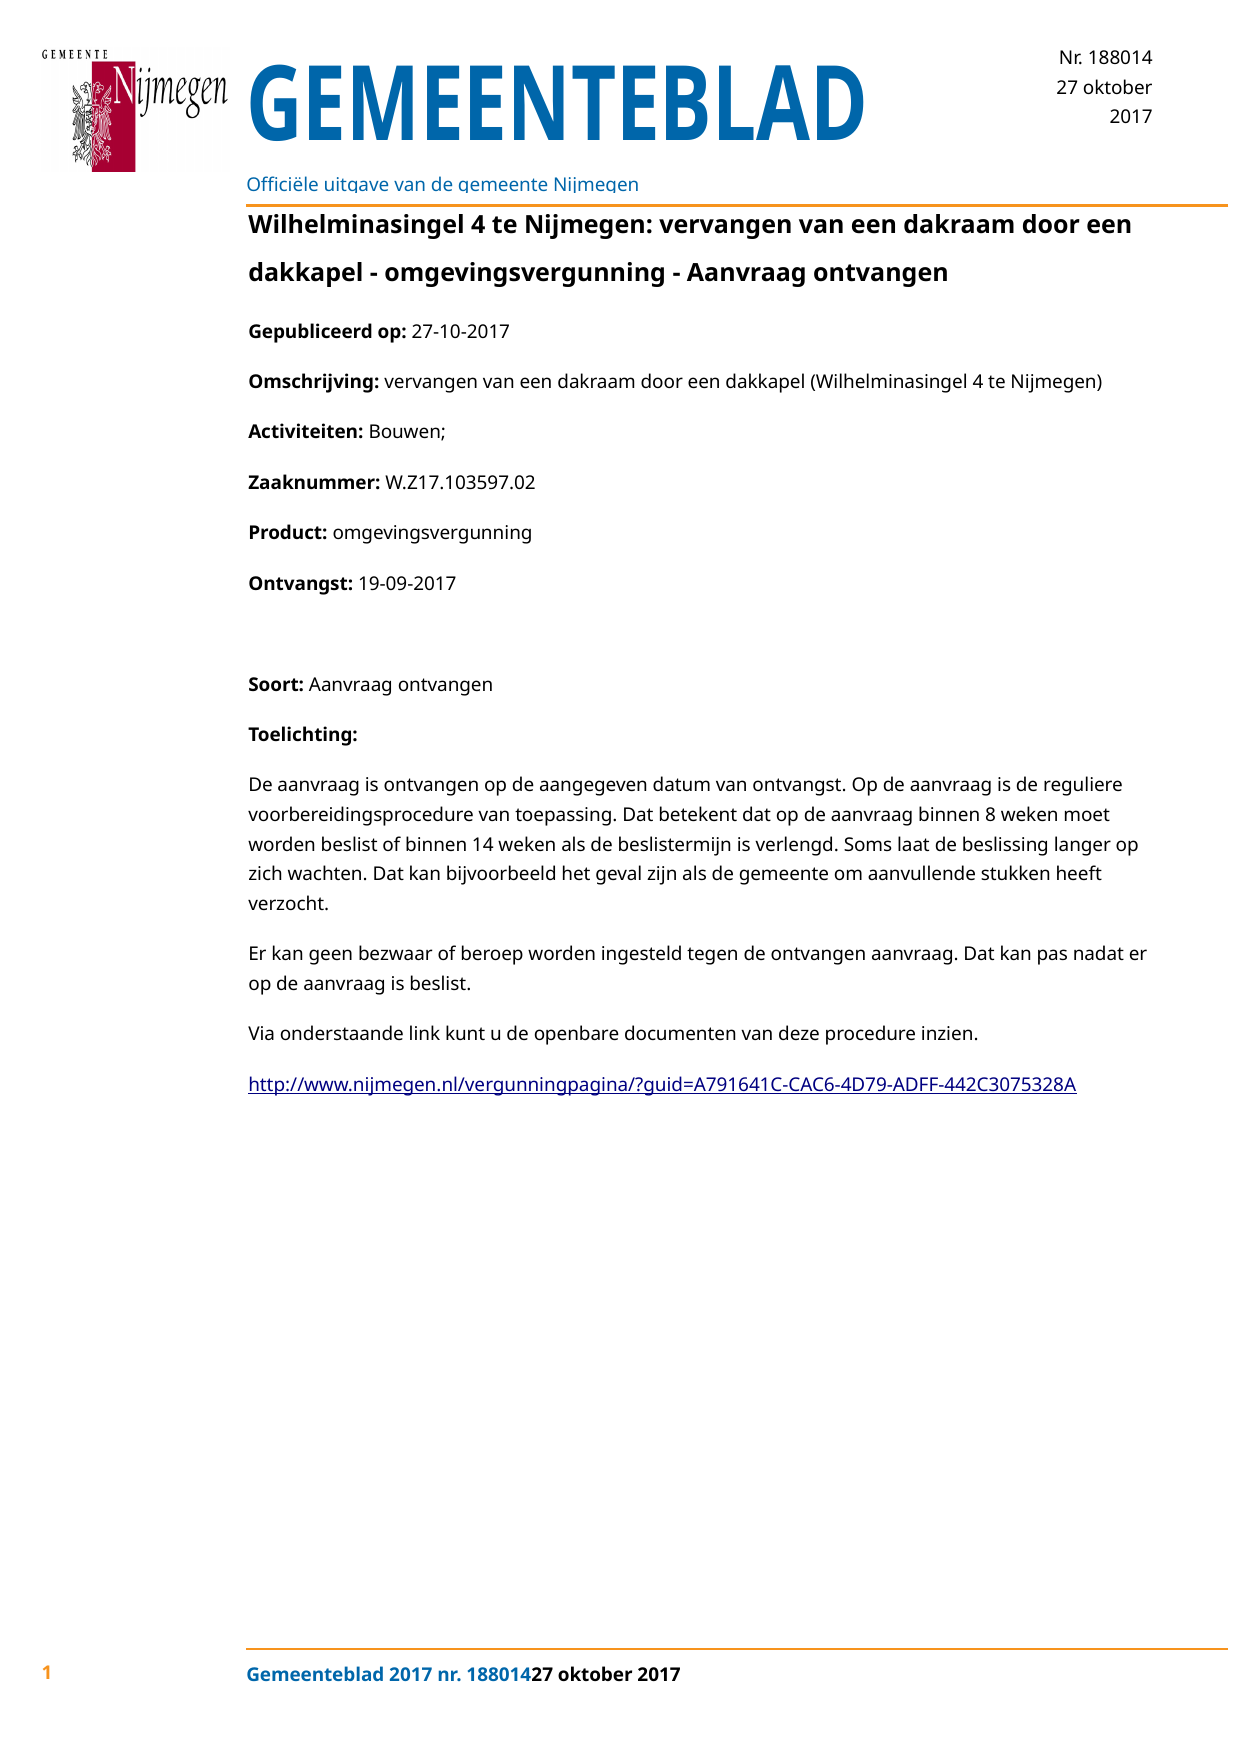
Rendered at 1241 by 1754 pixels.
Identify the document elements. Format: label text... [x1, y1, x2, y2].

text De aanvraag is ontvangen op de aangegeven datum van ontvangst. Op de aanvraag is de reguliere voorbereidingsprocedure van toepassing. Dat betekent dat op de aanvraag binnen 8 weken moet worden beslist of binnen 14 weken als de beslistermijn is verlengd. Soms laat de beslissing langer op zich wachten. Dat kan bijvoorbeeld het geval zijn als de gemeente om aanvullende stukken heeft verzocht. [248, 772, 1152, 916]
text Via onderstaande link kunt u de openbare documenten van deze procedure inzien. [248, 1020, 1152, 1046]
text Activiteiten: Bouwen; [248, 419, 1152, 444]
text Omschrijving: vervangen van een dakraam door een dakkapel (Wilhelminasingel 4 te Nijmegen) [248, 368, 1152, 394]
text Zaaknummer: W.Z17.103597.02 [248, 469, 1152, 495]
text Er kan geen bezwaar of beroep worden ingesteld tegen de ontvangen aanvraag. Dat kan pas nadat er op de aanvraag is beslist. [248, 940, 1152, 996]
text Ontvangst: 19-09-2017 [248, 570, 1152, 596]
picture [41, 47, 231, 172]
text Toelichting: [248, 721, 1152, 747]
text Product: omgevingsvergunning [248, 519, 1152, 545]
text http://www.nijmegen.nl/vergunningpagina/?guid=A791641C-CAC6-4D79-ADFF-442C3075328A [248, 1071, 1152, 1097]
text Wilhelminasingel 4 te Nijmegen: vervangen van een dakraam door een dakkapel - omgevingsvergunning - Aanvraag ontvangen [248, 207, 1152, 288]
text Soort: Aanvraag ontvangen [248, 671, 1152, 697]
text Gepubliceerd op: 27-10-2017 [248, 318, 1152, 344]
